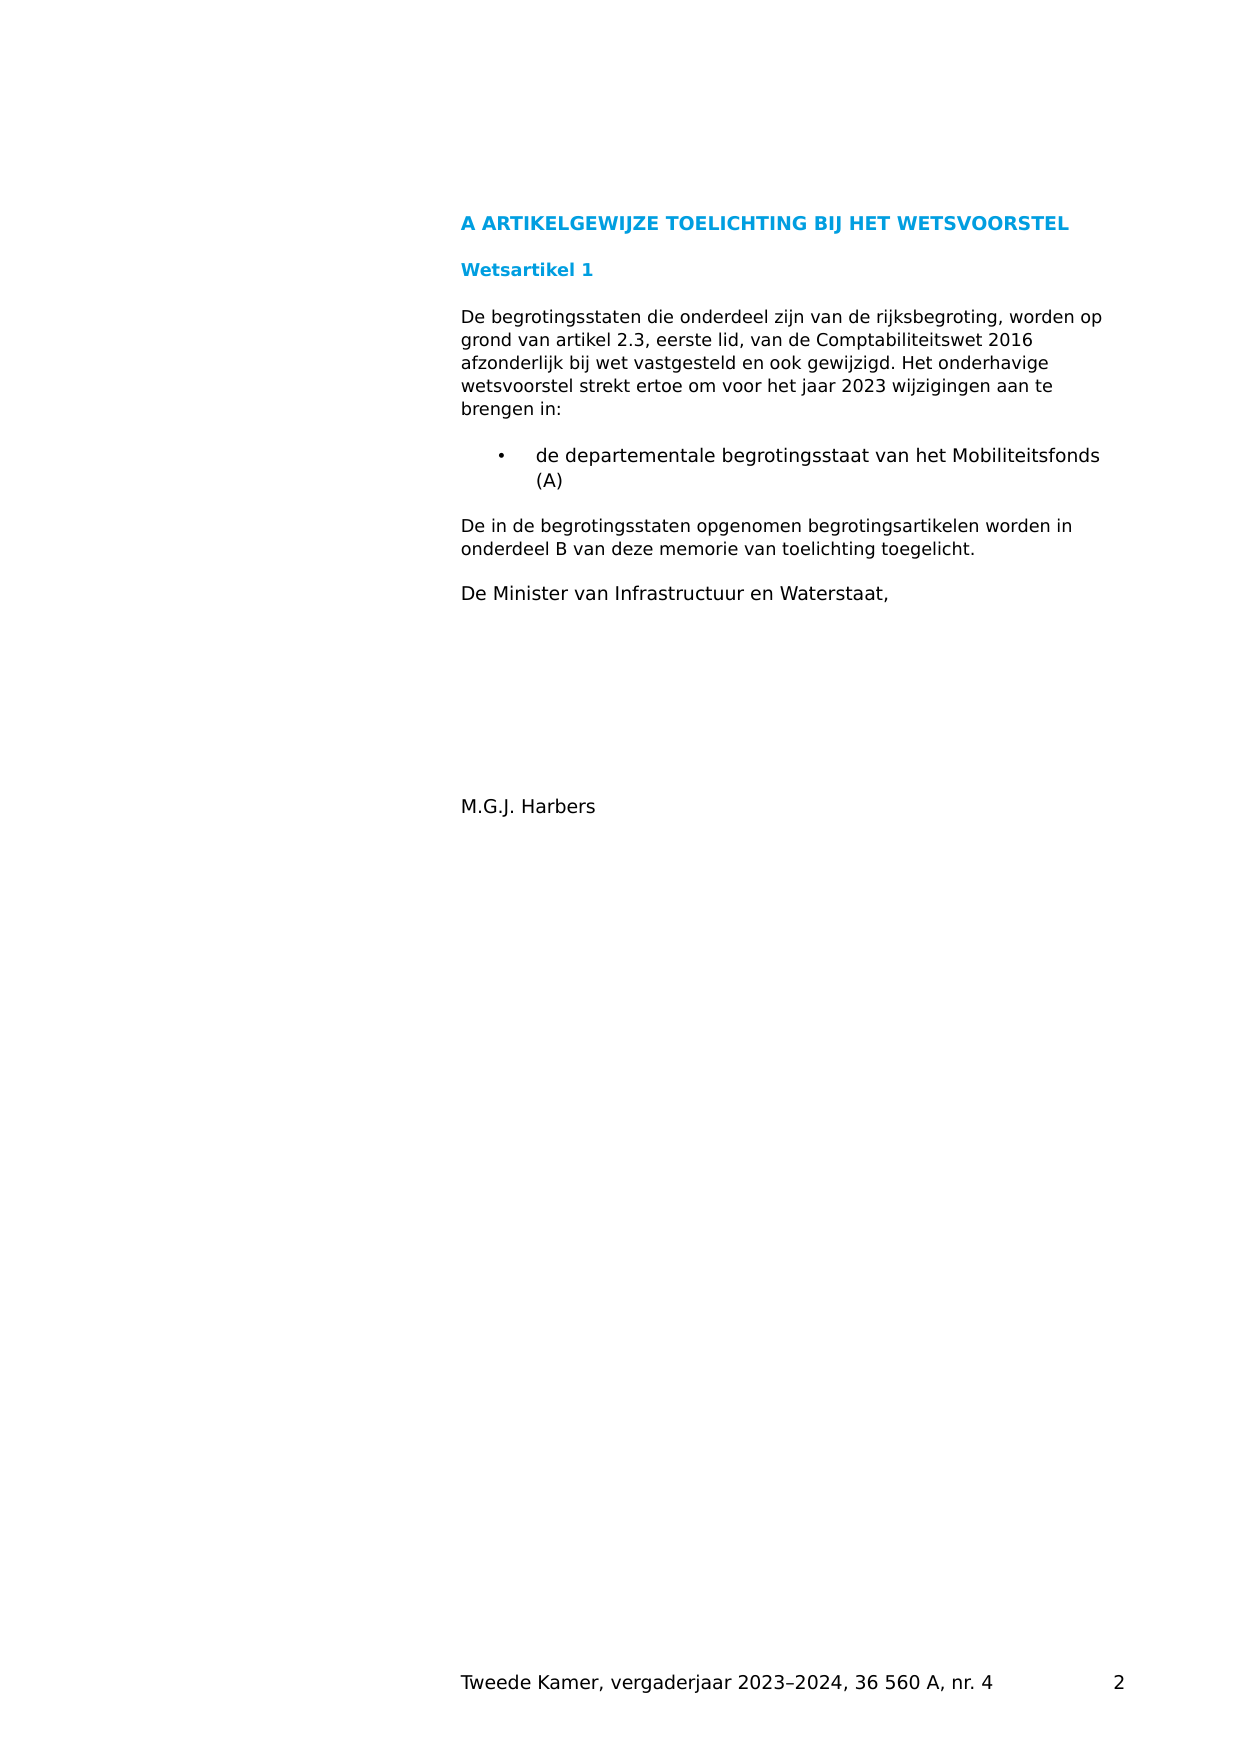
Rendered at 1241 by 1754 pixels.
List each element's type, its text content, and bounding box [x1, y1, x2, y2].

text De begrotingsstaten die onderdeel zijn van de rijksbegroting, worden op grond van artikel 2.3, eerste lid, van de Comptabiliteitswet 2016 afzonderlijk bij wet vastgesteld en ook gewijzigd. Het onderhavige wetsvoorstel strekt ertoe om voor het jaar 2023 wijzigingen aan te brengen in: [461, 305, 1125, 419]
title A Artikelgewijze toelichting bij het wetsvoorstel [461, 213, 1125, 235]
text De in de begrotingsstaten opgenomen begrotingsartikelen worden in onderdeel B van deze memorie van toelichting toegelicht. [461, 514, 1125, 560]
title Wetsartikel 1 [461, 258, 1125, 281]
list de departementale begrotingsstaat van het Mobiliteitsfonds (A) [498, 442, 1125, 492]
text M.G.J. Harbers [461, 796, 1125, 818]
text De Minister van Infrastructuur en Waterstaat, [461, 583, 1125, 605]
